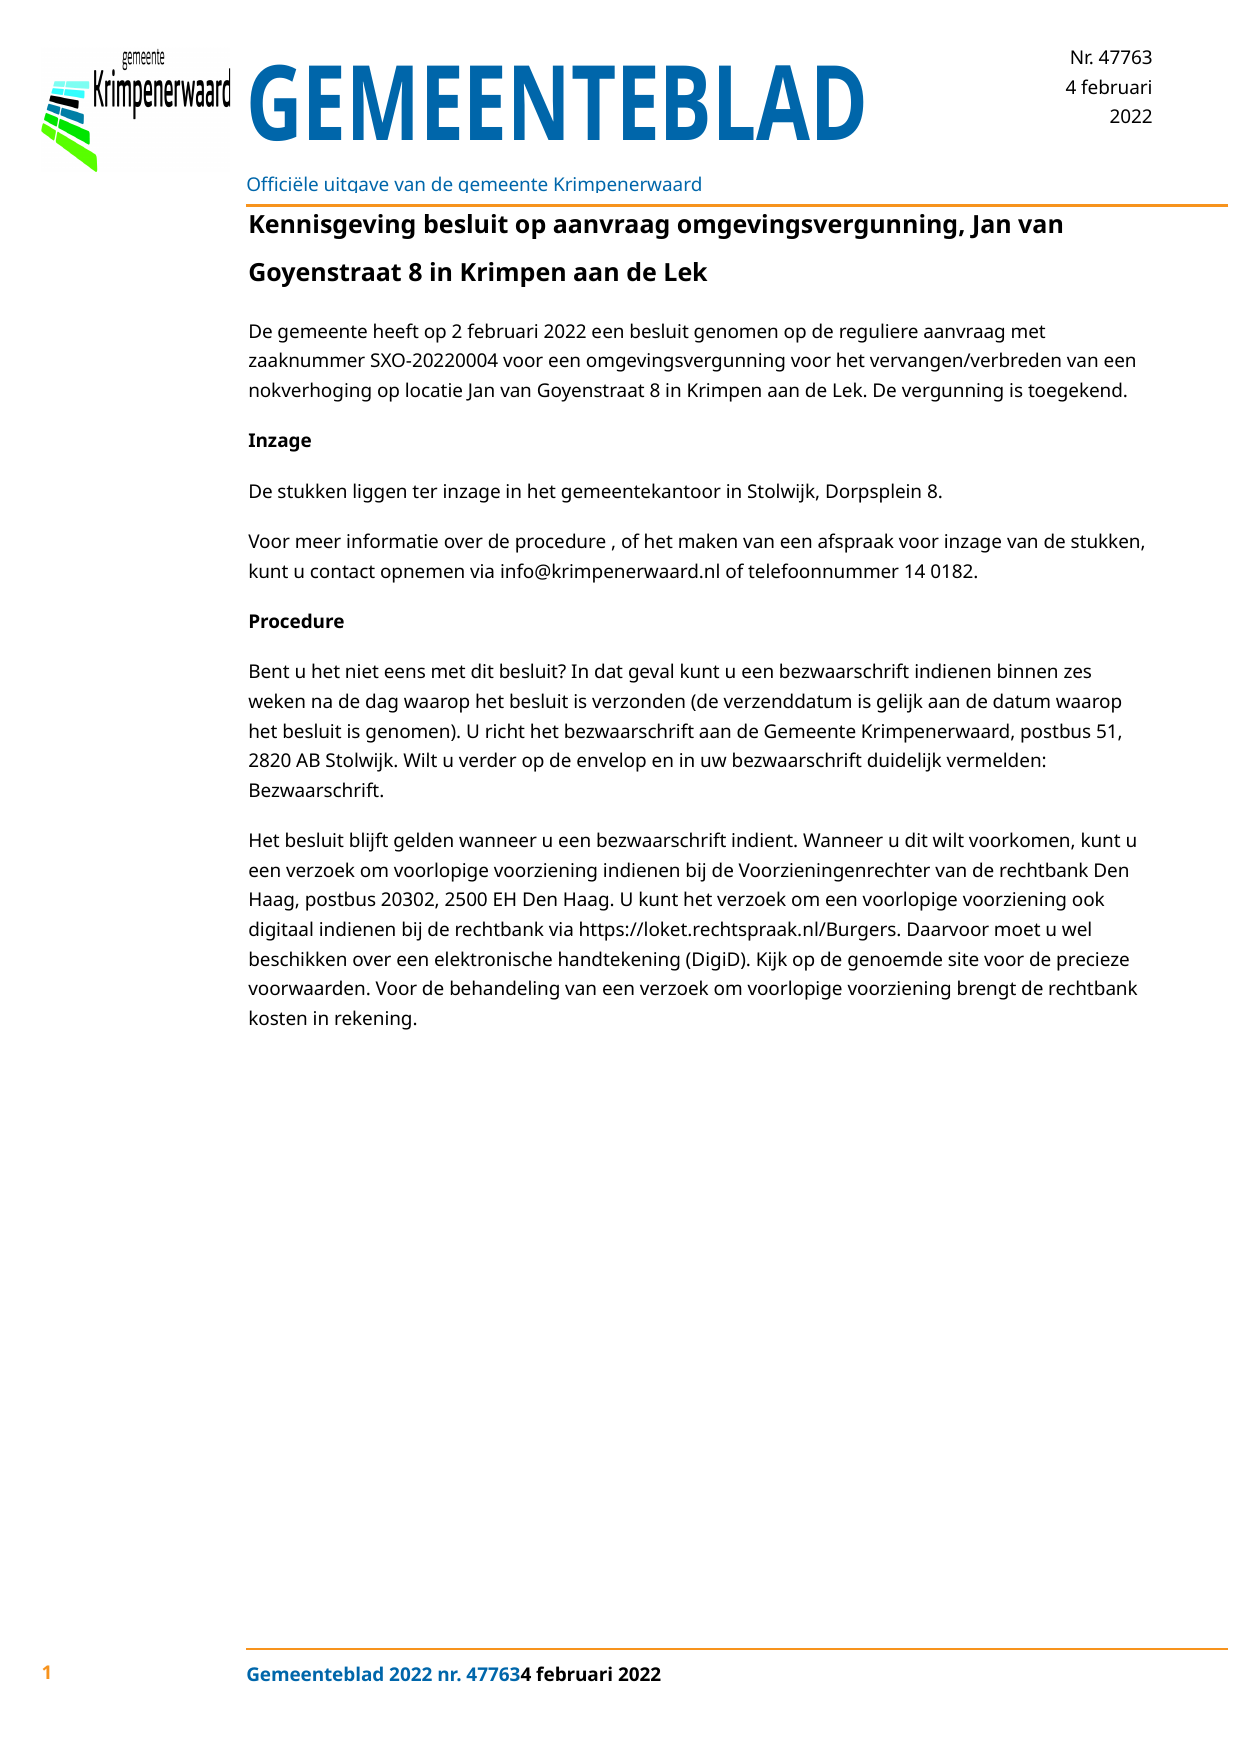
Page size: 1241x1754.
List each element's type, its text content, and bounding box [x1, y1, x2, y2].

text De gemeente heeft op 2 februari 2022 een besluit genomen op de reguliere aanvraag met zaaknummer SXO-20220004 voor een omgevingsvergunning voor het vervangen/verbreden van een nokverhoging op locatie Jan van Goyenstraat 8 in Krimpen aan de Lek. De vergunning is toegekend. [248, 318, 1152, 403]
picture [41, 47, 231, 172]
text Bent u het niet eens met dit besluit? In dat geval kunt u een bezwaarschrift indienen binnen zes weken na de dag waarop het besluit is verzonden (de verzenddatum is gelijk aan de datum waarop het besluit is genomen). U richt het bezwaarschrift aan de Gemeente Krimpenerwaard, postbus 51, 2820 AB Stolwijk. Wilt u verder op de envelop en in uw bezwaarschrift duidelijk vermelden: Bezwaarschrift. [248, 659, 1152, 803]
text Het besluit blijft gelden wanneer u een bezwaarschrift indient. Wanneer u dit wilt voorkomen, kunt u een verzoek om voorlopige voorziening indienen bij de Voorzieningenrechter van de rechtbank Den Haag, postbus 20302, 2500 EH Den Haag. U kunt het verzoek om een voorlopige voorziening ook digitaal indienen bij de rechtbank via https://loket.rechtspraak.nl/Burgers. Daarvoor moet u wel beschikken over een elektronische handtekening (DigiD). Kijk op de genoemde site voor de precieze voorwaarden. Voor de behandeling van een verzoek om voorlopige voorziening brengt de rechtbank kosten in rekening. [248, 827, 1152, 1031]
text Procedure [248, 608, 1152, 634]
text Kennisgeving besluit op aanvraag omgevingsvergunning, Jan van Goyenstraat 8 in Krimpen aan de Lek [248, 207, 1152, 288]
text De stukken liggen ter inzage in het gemeentekantoor in Stolwijk, Dorpsplein 8. [248, 478, 1152, 504]
text Voor meer informatie over de procedure , of het maken van een afspraak voor inzage van de stukken, kunt u contact opnemen via info@krimpenerwaard.nl of telefoonnummer 14 0182. [248, 528, 1152, 584]
text Inzage [248, 427, 1152, 453]
